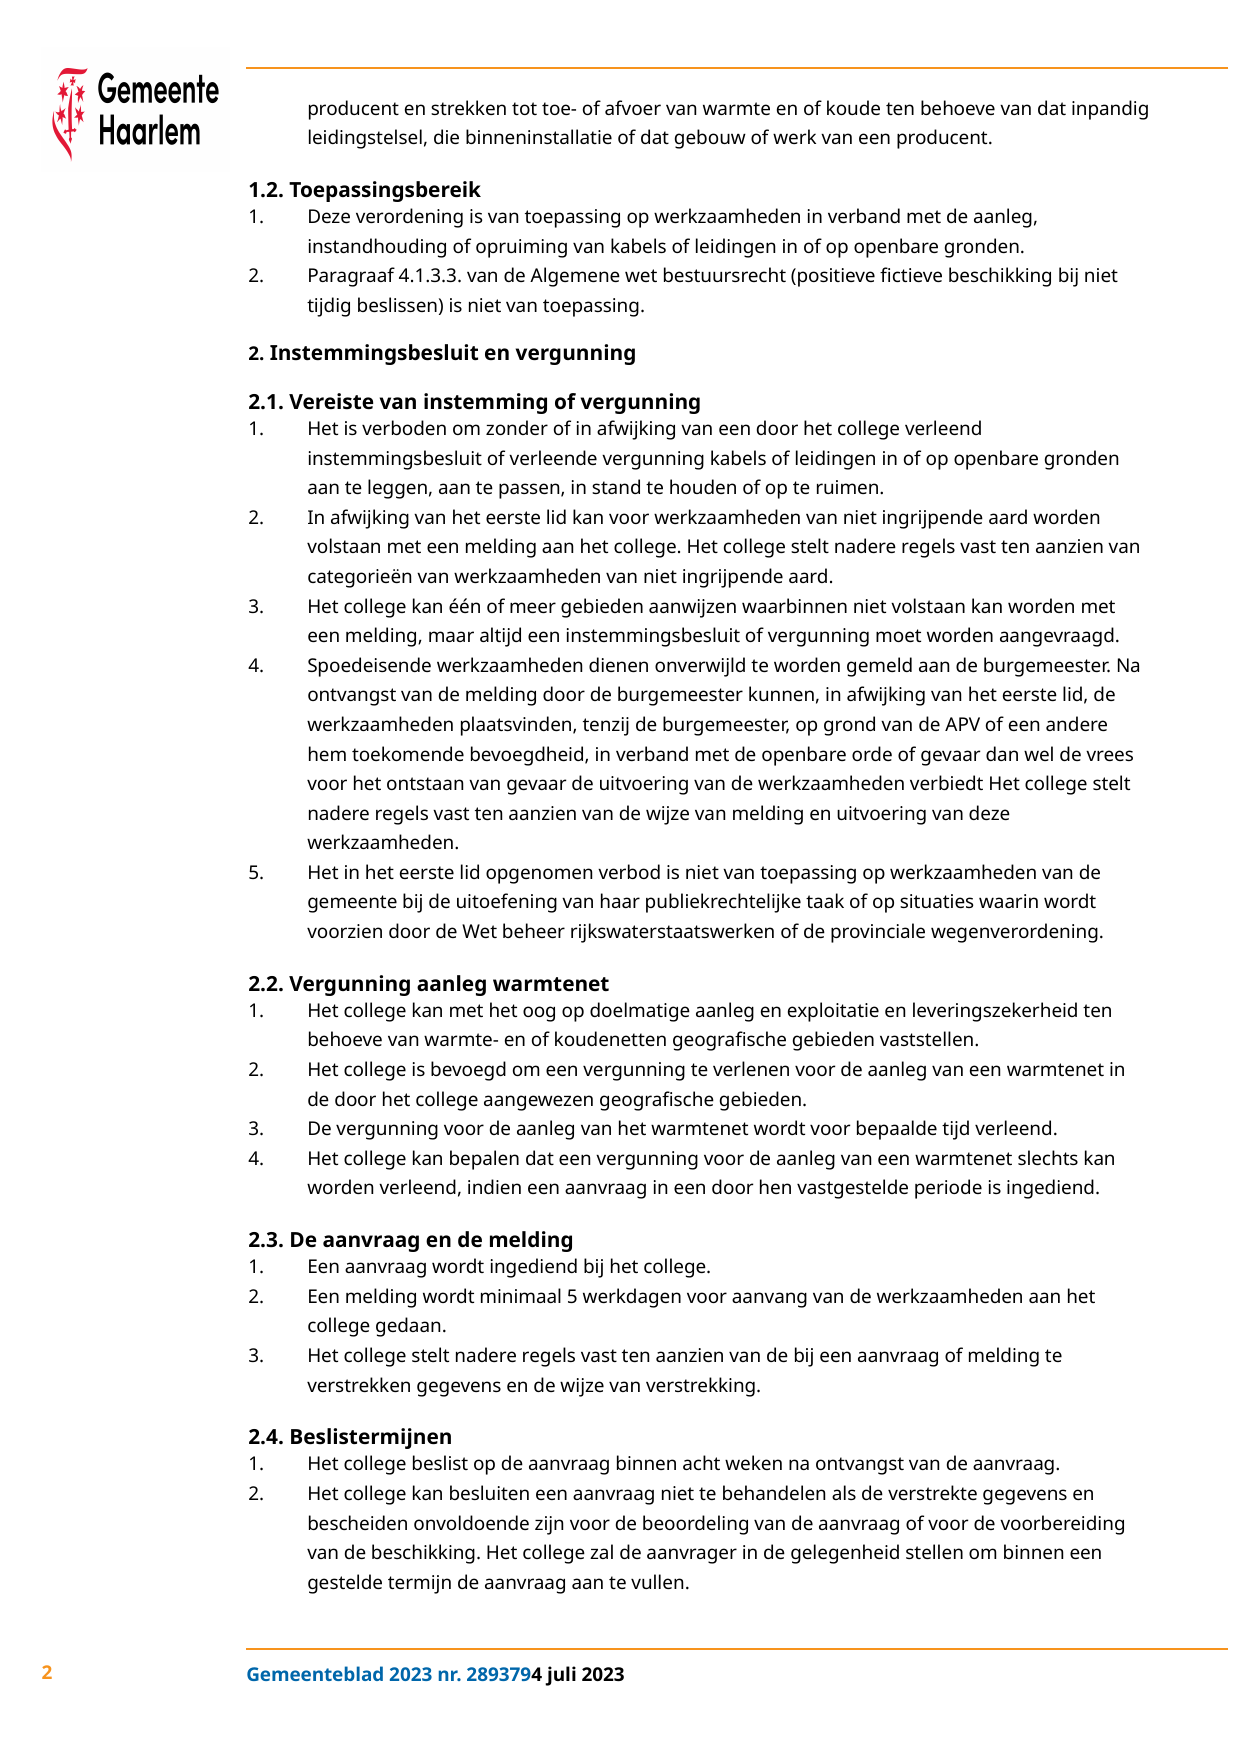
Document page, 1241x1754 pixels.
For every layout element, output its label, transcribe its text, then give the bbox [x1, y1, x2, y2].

list Paragraaf 4.1.3.3. van de Algemene wet bestuursrecht (positieve fictieve beschikking bij niet tijdig beslissen) is niet van toepassing. [248, 262, 1152, 318]
list Het college kan besluiten een aanvraag niet te behandelen als de verstrekte gegevens en bescheiden onvoldoende zijn voor de beoordeling van de aanvraag of voor de voorbereiding van de beschikking. Het college zal de aanvrager in de gelegenheid stellen om binnen een gestelde termijn de aanvraag aan te vullen. [248, 1480, 1152, 1595]
list Een melding wordt minimaal 5 werkdagen voor aanvang van de werkzaamheden aan het college gedaan. [248, 1283, 1152, 1338]
list Het college stelt nadere regels vast ten aanzien van de bij een aanvraag of melding te verstrekken gegevens en de wijze van verstrekking. [248, 1342, 1152, 1397]
list De vergunning voor de aanleg van het warmtenet wordt voor bepaalde tijd verleend. [248, 1115, 1152, 1141]
text 2.1. Vereiste van instemming of vergunning [248, 387, 1152, 415]
text 2.2. Vergunning aanleg warmtenet [248, 969, 1152, 997]
list Het college is bevoegd om een vergunning te verlenen voor de aanleg van een warmtenet in de door het college aangewezen geografische gebieden. [248, 1056, 1152, 1112]
list Deze verordening is van toepassing op werkzaamheden in verband met de aanleg, instandhouding of opruiming van kabels of leidingen in of op openbare gronden. [248, 203, 1152, 258]
text 1.2. Toepassingsbereik [248, 175, 1152, 203]
list Het college kan bepalen dat een vergunning voor de aanleg van een warmtenet slechts kan worden verleend, indien een aanvraag in een door hen vastgestelde periode is ingediend. [248, 1145, 1152, 1200]
list Spoedeisende werkzaamheden dienen onverwijld te worden gemeld aan de burgemeester. Na ontvangst van de melding door de burgemeester kunnen, in afwijking van het eerste lid, de werkzaamheden plaatsvinden, tenzij de burgemeester, op grond van de APV of een andere hem toekomende bevoegdheid, in verband met de openbare orde of gevaar dan wel de vrees voor het ontstaan van gevaar de uitvoering van de werkzaamheden verbiedt Het college stelt nadere regels vast ten aanzien van de wijze van melding en uitvoering van deze werkzaamheden. [248, 652, 1152, 855]
text 2.3. De aanvraag en de melding [248, 1225, 1152, 1253]
list Het is verboden om zonder of in afwijking van een door het college verleend instemmingsbesluit of verleende vergunning kabels of leidingen in of op openbare gronden aan te leggen, aan te passen, in stand te houden of op te ruimen. [248, 415, 1152, 500]
list producent en strekken tot toe- of afvoer van warmte en of koude ten behoeve van dat inpandig leidingstelsel, die binneninstallatie of dat gebouw of werk van een producent. [248, 95, 1152, 150]
list Het college kan met het oog op doelmatige aanleg en exploitatie en leveringszekerheid ten behoeve van warmte- en of koudenetten geografische gebieden vaststellen. [248, 997, 1152, 1052]
list Het college beslist op de aanvraag binnen acht weken na ontvangst van de aanvraag. [248, 1451, 1152, 1476]
list Het in het eerste lid opgenomen verbod is niet van toepassing op werkzaamheden van de gemeente bij de uitoefening van haar publiekrechtelijke taak of op situaties waarin wordt voorzien door de Wet beheer rijkswaterstaatswerken of de provinciale wegenverordening. [248, 859, 1152, 944]
list In afwijking van het eerste lid kan voor werkzaamheden van niet ingrijpende aard worden volstaan met een melding aan het college. Het college stelt nadere regels vast ten aanzien van categorieën van werkzaamheden van niet ingrijpende aard. [248, 504, 1152, 589]
picture [41, 47, 231, 172]
list Het college kan één of meer gebieden aanwijzen waarbinnen niet volstaan kan worden met een melding, maar altijd een instemmingsbesluit of vergunning moet worden aangevraagd. [248, 593, 1152, 648]
text 2. Instemmingsbesluit en vergunning [248, 338, 1152, 366]
list Een aanvraag wordt ingediend bij het college. [248, 1253, 1152, 1279]
text 2.4. Beslistermijnen [248, 1422, 1152, 1451]
